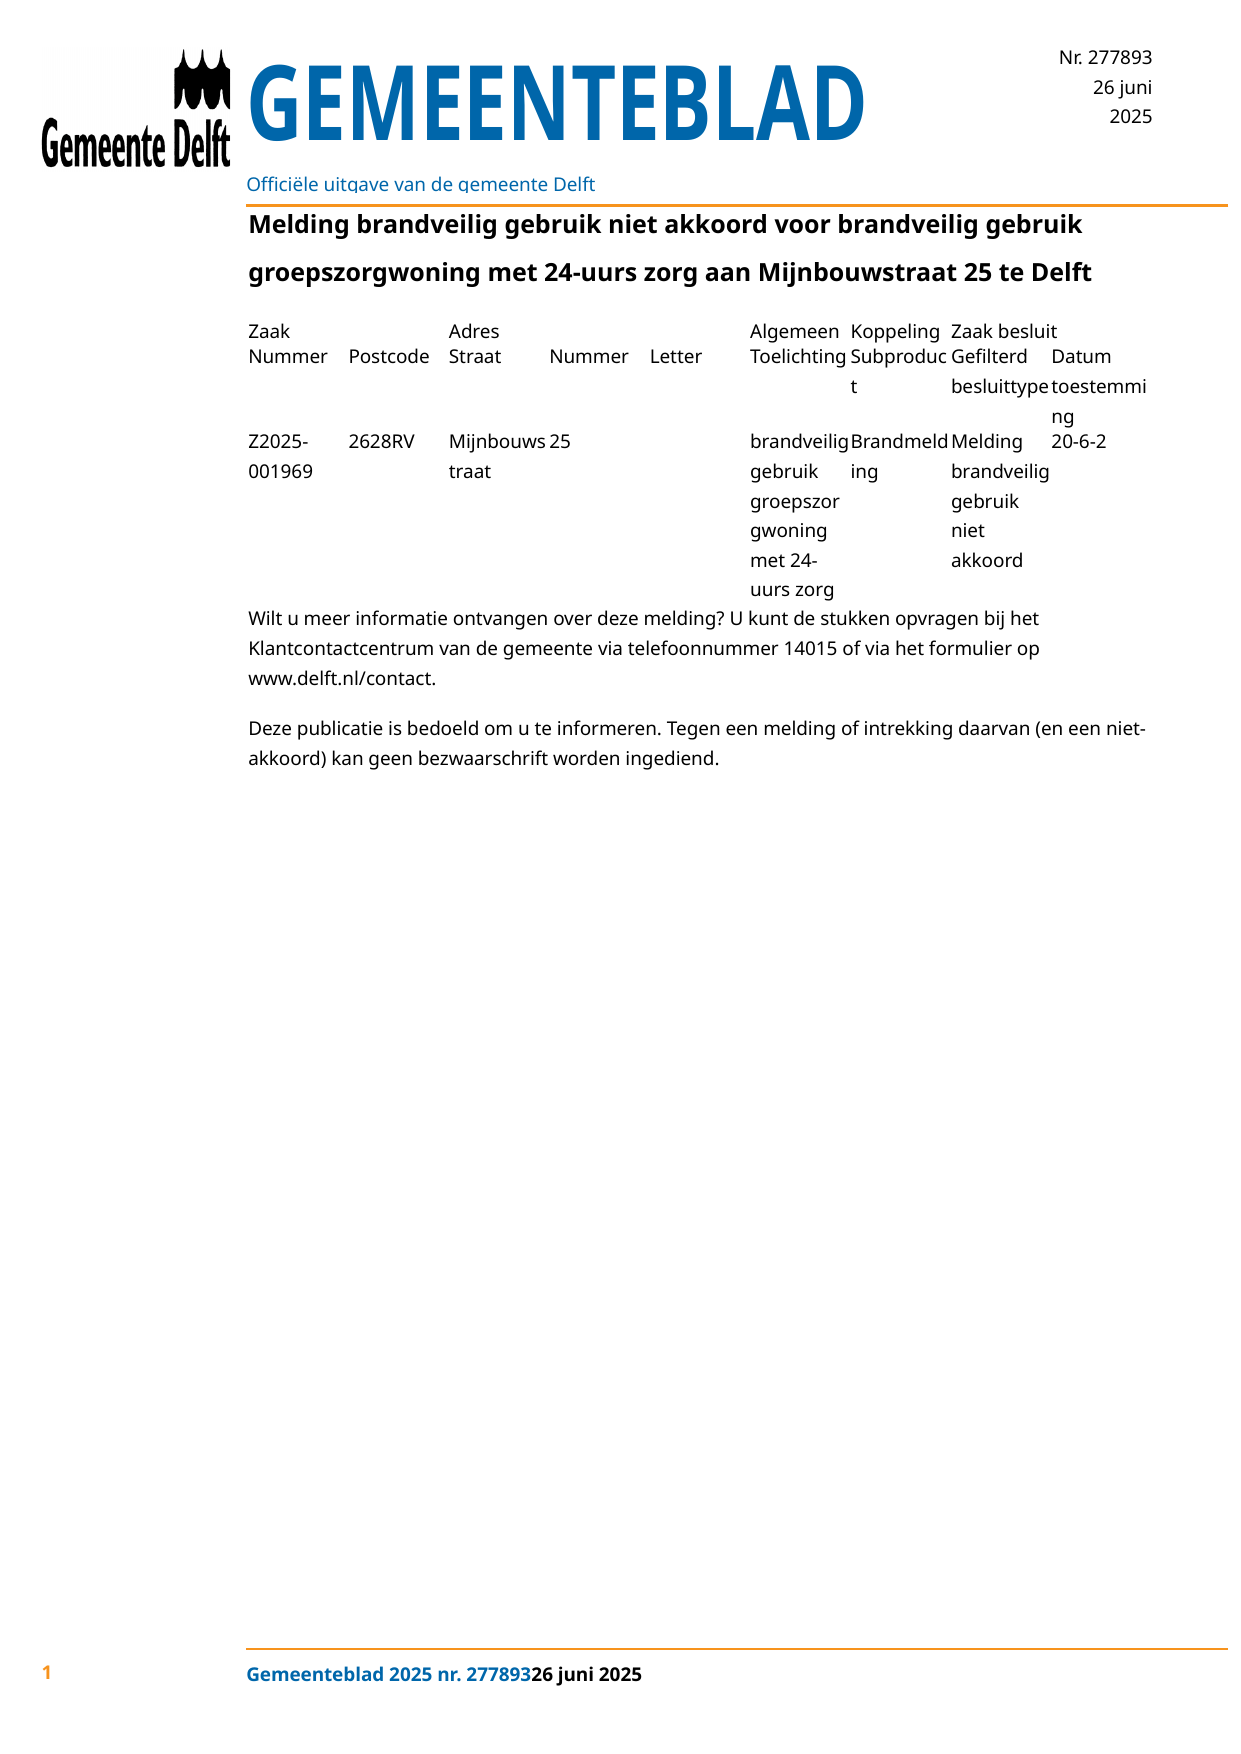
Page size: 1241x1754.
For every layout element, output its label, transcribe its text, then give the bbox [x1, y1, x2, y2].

table_cell Z2025-001969 [248, 429, 348, 602]
table_cell 25 [549, 429, 649, 602]
text Melding brandveilig gebruik niet akkoord voor brandveilig gebruik groepszorgwoning met 24-uurs zorg aan Mijnbouwstraat 25 te Delft [248, 207, 1152, 288]
text Wilt u meer informatie ontvangen over deze melding? U kunt de stukken opvragen bij het Klantcontactcentrum van de gemeente via telefoonnummer 14015 of via het formulier op www.delft.nl/contact. [248, 606, 1152, 690]
table_cell 20-6-2 [1051, 429, 1152, 602]
table_cell 2628RV [348, 429, 449, 602]
table_cell Melding brandveilig gebruik niet akkoord [951, 429, 1051, 602]
table_header [348, 318, 449, 344]
table_cell Nummer [549, 344, 649, 429]
table_header [650, 318, 750, 344]
table_header [549, 318, 649, 344]
text Deze publicatie is bedoeld om u te informeren. Tegen een melding of intrekking daarvan (en een niet-akkoord) kan geen bezwaarschrift worden ingediend. [248, 715, 1152, 770]
table_header Zaak besluit [951, 318, 1152, 344]
table_header Koppeling [850, 318, 951, 344]
table_cell Postcode [348, 344, 449, 429]
table_cell Gefilterd besluittype [951, 344, 1051, 429]
picture [41, 47, 231, 172]
table_header Adres [449, 318, 549, 344]
table_cell Letter [650, 344, 750, 429]
table_cell Straat [449, 344, 549, 429]
table_header Zaak [248, 318, 348, 344]
table_cell Nummer [248, 344, 348, 429]
table_cell Brandmelding [850, 429, 951, 602]
table_cell Toelichting [750, 344, 850, 429]
table_header Algemeen [750, 318, 850, 344]
table_cell Datum toestemming [1051, 344, 1152, 429]
table_cell Subproduct [850, 344, 951, 429]
table_cell brandveilig gebruik groepszorgwoning met 24-uurs zorg [750, 429, 850, 602]
table_cell [650, 429, 750, 602]
table_cell Mijnbouwstraat [449, 429, 549, 602]
